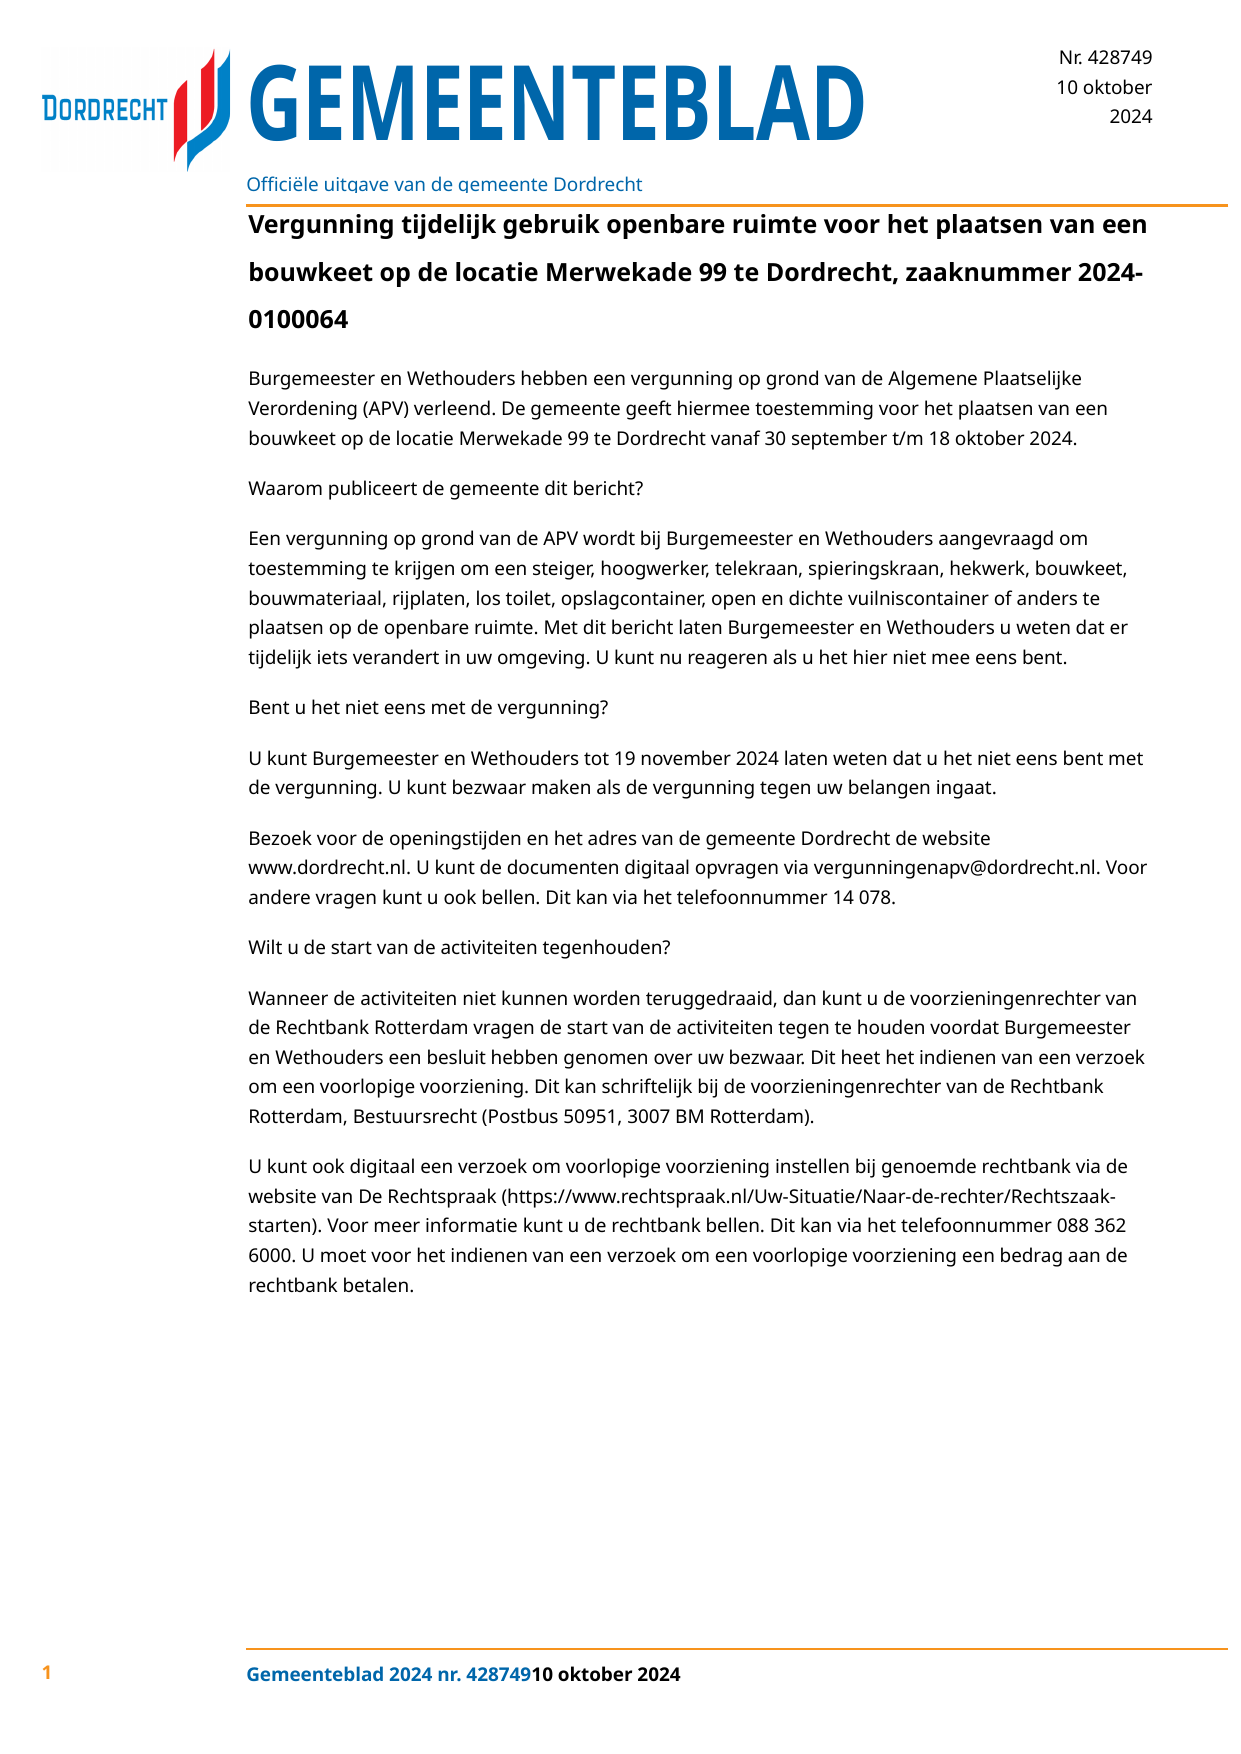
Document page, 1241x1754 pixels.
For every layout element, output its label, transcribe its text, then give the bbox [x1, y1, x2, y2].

text Burgemeester en Wethouders hebben een vergunning op grond van de Algemene Plaatselijke Verordening (APV) verleend. De gemeente geeft hiermee toestemming voor het plaatsen van een bouwkeet op de locatie Merwekade 99 te Dordrecht vanaf 30 september t/m 18 oktober 2024. [248, 366, 1152, 450]
picture [41, 47, 231, 172]
text U kunt Burgemeester en Wethouders tot 19 november 2024 laten weten dat u het niet eens bent met de vergunning. U kunt bezwaar maken als de vergunning tegen uw belangen ingaat. [248, 745, 1152, 800]
text Wanneer de activiteiten niet kunnen worden teruggedraaid, dan kunt u de voorzieningenrechter van de Rechtbank Rotterdam vragen de start van de activiteiten tegen te houden voordat Burgemeester en Wethouders een besluit hebben genomen over uw bezwaar. Dit heet het indienen van een verzoek om een voorlopige voorziening. Dit kan schriftelijk bij de voorzieningenrechter van de Rechtbank Rotterdam, Bestuursrecht (Postbus 50951, 3007 BM Rotterdam). [248, 985, 1152, 1129]
text Vergunning tijdelijk gebruik openbare ruimte voor het plaatsen van een bouwkeet op de locatie Merwekade 99 te Dordrecht, zaaknummer 2024-0100064 [248, 207, 1152, 336]
text Waarom publiceert de gemeente dit bericht? [248, 475, 1152, 501]
text Bent u het niet eens met de vergunning? [248, 694, 1152, 720]
text Wilt u de start van de activiteiten tegenhouden? [248, 934, 1152, 960]
text U kunt ook digitaal een verzoek om voorlopige voorziening instellen bij genoemde rechtbank via de website van De Rechtspraak (https://www.rechtspraak.nl/Uw-Situatie/Naar-de-rechter/Rechtszaak-starten). Voor meer informatie kunt u de rechtbank bellen. Dit kan via het telefoonnummer 088 362 6000. U moet voor het indienen van een verzoek om een voorlopige voorziening een bedrag aan de rechtbank betalen. [248, 1153, 1152, 1297]
text Bezoek voor de openingstijden en het adres van de gemeente Dordrecht de website www.dordrecht.nl. U kunt de documenten digitaal opvragen via vergunningenapv@dordrecht.nl. Voor andere vragen kunt u ook bellen. Dit kan via het telefoonnummer 14 078. [248, 825, 1152, 909]
text Een vergunning op grond van de APV wordt bij Burgemeester en Wethouders aangevraagd om toestemming te krijgen om een steiger, hoogwerker, telekraan, spieringskraan, hekwerk, bouwkeet, bouwmateriaal, rijplaten, los toilet, opslagcontainer, open en dichte vuilniscontainer of anders te plaatsen op de openbare ruimte. Met dit bericht laten Burgemeester en Wethouders u weten dat er tijdelijk iets verandert in uw omgeving. U kunt nu reageren als u het hier niet mee eens bent. [248, 526, 1152, 669]
